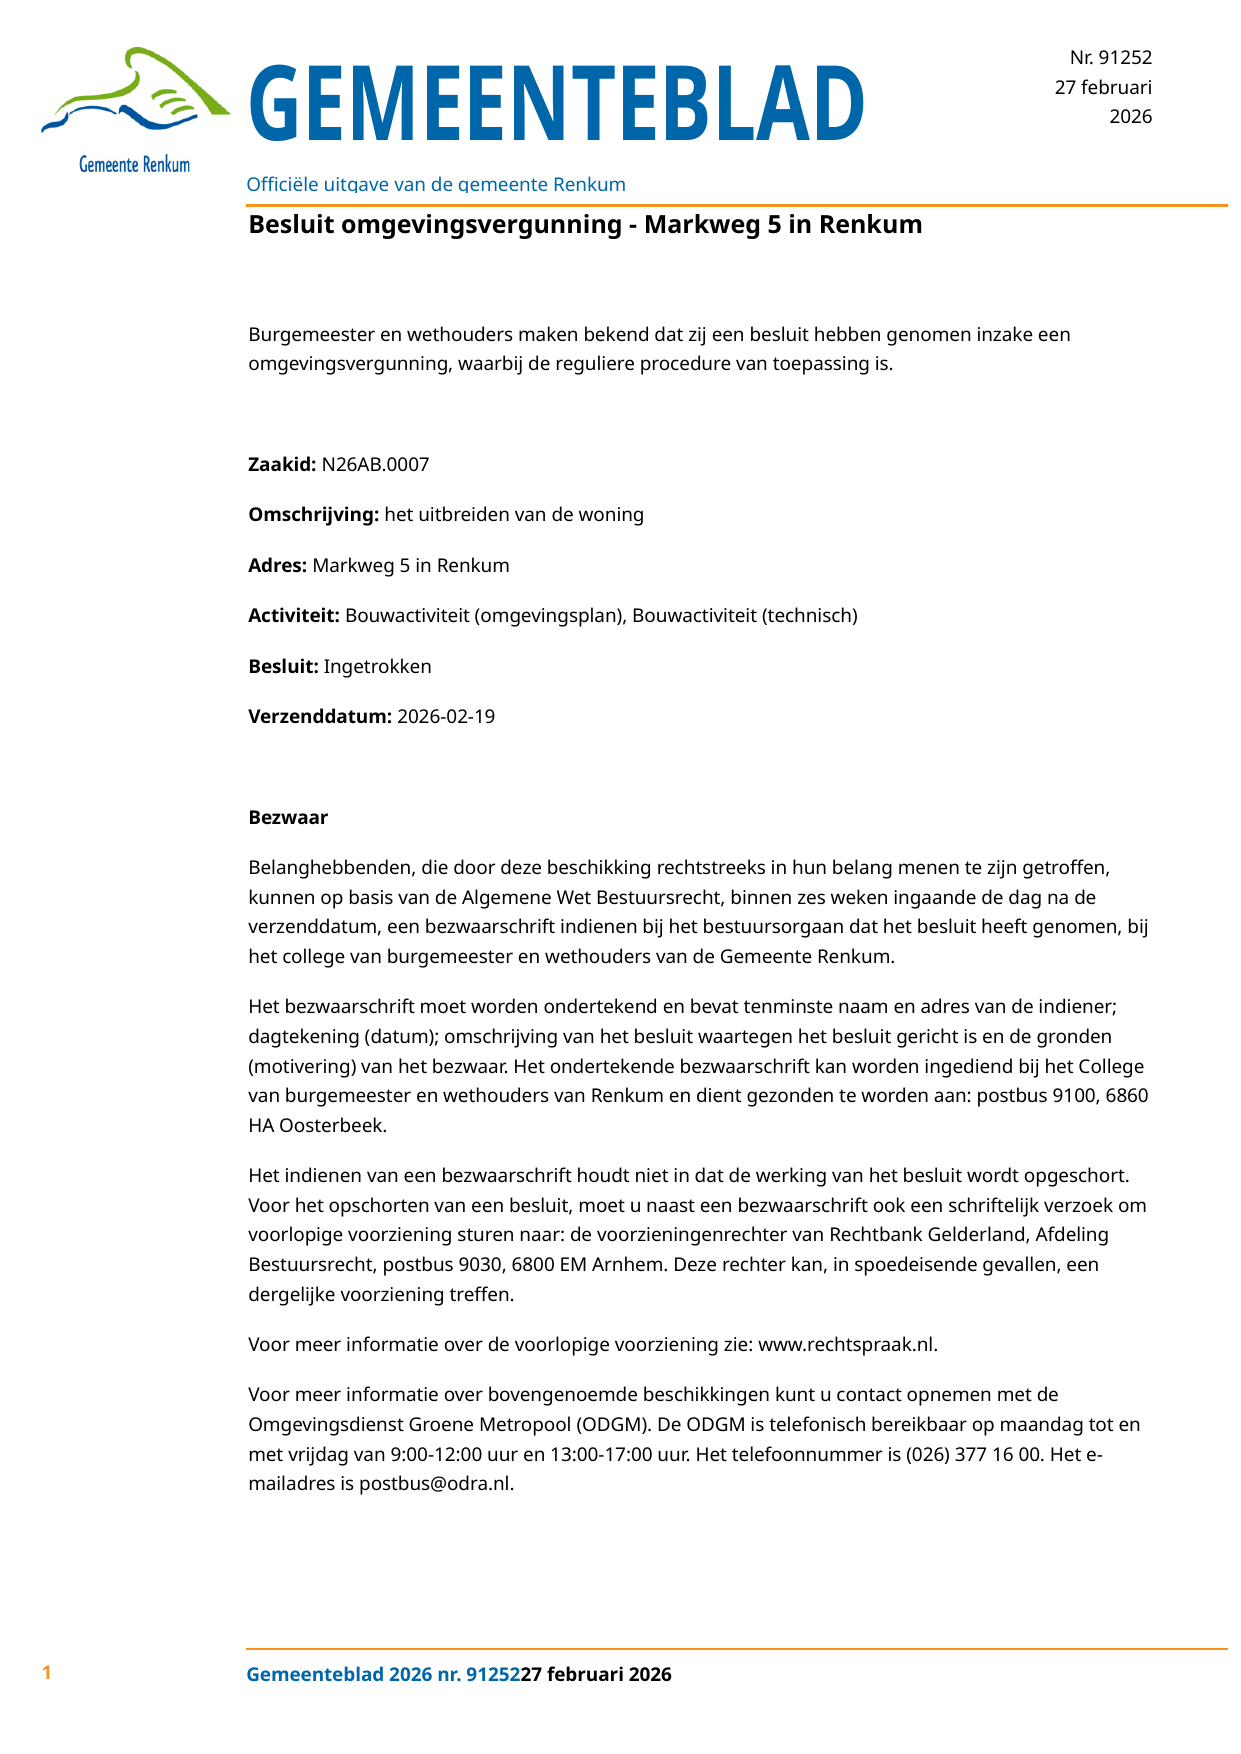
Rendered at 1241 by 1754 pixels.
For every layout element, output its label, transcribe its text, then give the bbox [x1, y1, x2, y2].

text Voor meer informatie over bovengenoemde beschikkingen kunt u contact opnemen met de Omgevingsdienst Groene Metropool (ODGM). De ODGM is telefonisch bereikbaar op maandag tot en met vrijdag van 9:00-12:00 uur en 13:00-17:00 uur. Het telefoonnummer is (026) 377 16 00. Het e-mailadres is postbus@odra.nl. [248, 1382, 1152, 1496]
text Voor meer informatie over de voorlopige voorziening zie: www.rechtspraak.nl. [248, 1331, 1152, 1357]
text Het bezwaarschrift moet worden ondertekend en bevat tenminste naam en adres van de indiener; dagtekening (datum); omschrijving van het besluit waartegen het besluit gericht is en de gronden (motivering) van het bezwaar. Het ondertekende bezwaarschrift kan worden ingediend bij het College van burgemeester en wethouders van Renkum en dient gezonden te worden aan: postbus 9100, 6860 HA Oosterbeek. [248, 994, 1152, 1138]
text Burgemeester en wethouders maken bekend dat zij een besluit hebben genomen inzake een omgevingsvergunning, waarbij de reguliere procedure van toepassing is. [248, 321, 1152, 376]
text Activiteit: Bouwactiviteit (omgevingsplan), Bouwactiviteit (technisch) [248, 602, 1152, 628]
text Bezwaar [248, 804, 1152, 830]
text Omschrijving: het uitbreiden van de woning [248, 502, 1152, 527]
text Verzenddatum: 2026-02-19 [248, 703, 1152, 729]
text Zaakid: N26AB.0007 [248, 451, 1152, 477]
text Besluit: Ingetrokken [248, 653, 1152, 678]
text Besluit omgevingsvergunning - Markweg 5 in Renkum [248, 207, 1152, 241]
text Adres: Markweg 5 in Renkum [248, 552, 1152, 578]
picture [41, 47, 231, 172]
text Het indienen van een bezwaarschrift houdt niet in dat de werking van het besluit wordt opgeschort. Voor het opschorten van een besluit, moet u naast een bezwaarschrift ook een schriftelijk verzoek om voorlopige voorziening sturen naar: de voorzieningenrechter van Rechtbank Gelderland, Afdeling Bestuursrecht, postbus 9030, 6800 EM Arnhem. Deze rechter kan, in spoedeisende gevallen, een dergelijke voorziening treffen. [248, 1162, 1152, 1306]
text Belanghebbenden, die door deze beschikking rechtstreeks in hun belang menen te zijn getroffen, kunnen op basis van de Algemene Wet Bestuursrecht, binnen zes weken ingaande de dag na de verzenddatum, een bezwaarschrift indienen bij het bestuursorgaan dat het besluit heeft genomen, bij het college van burgemeester en wethouders van de Gemeente Renkum. [248, 854, 1152, 969]
